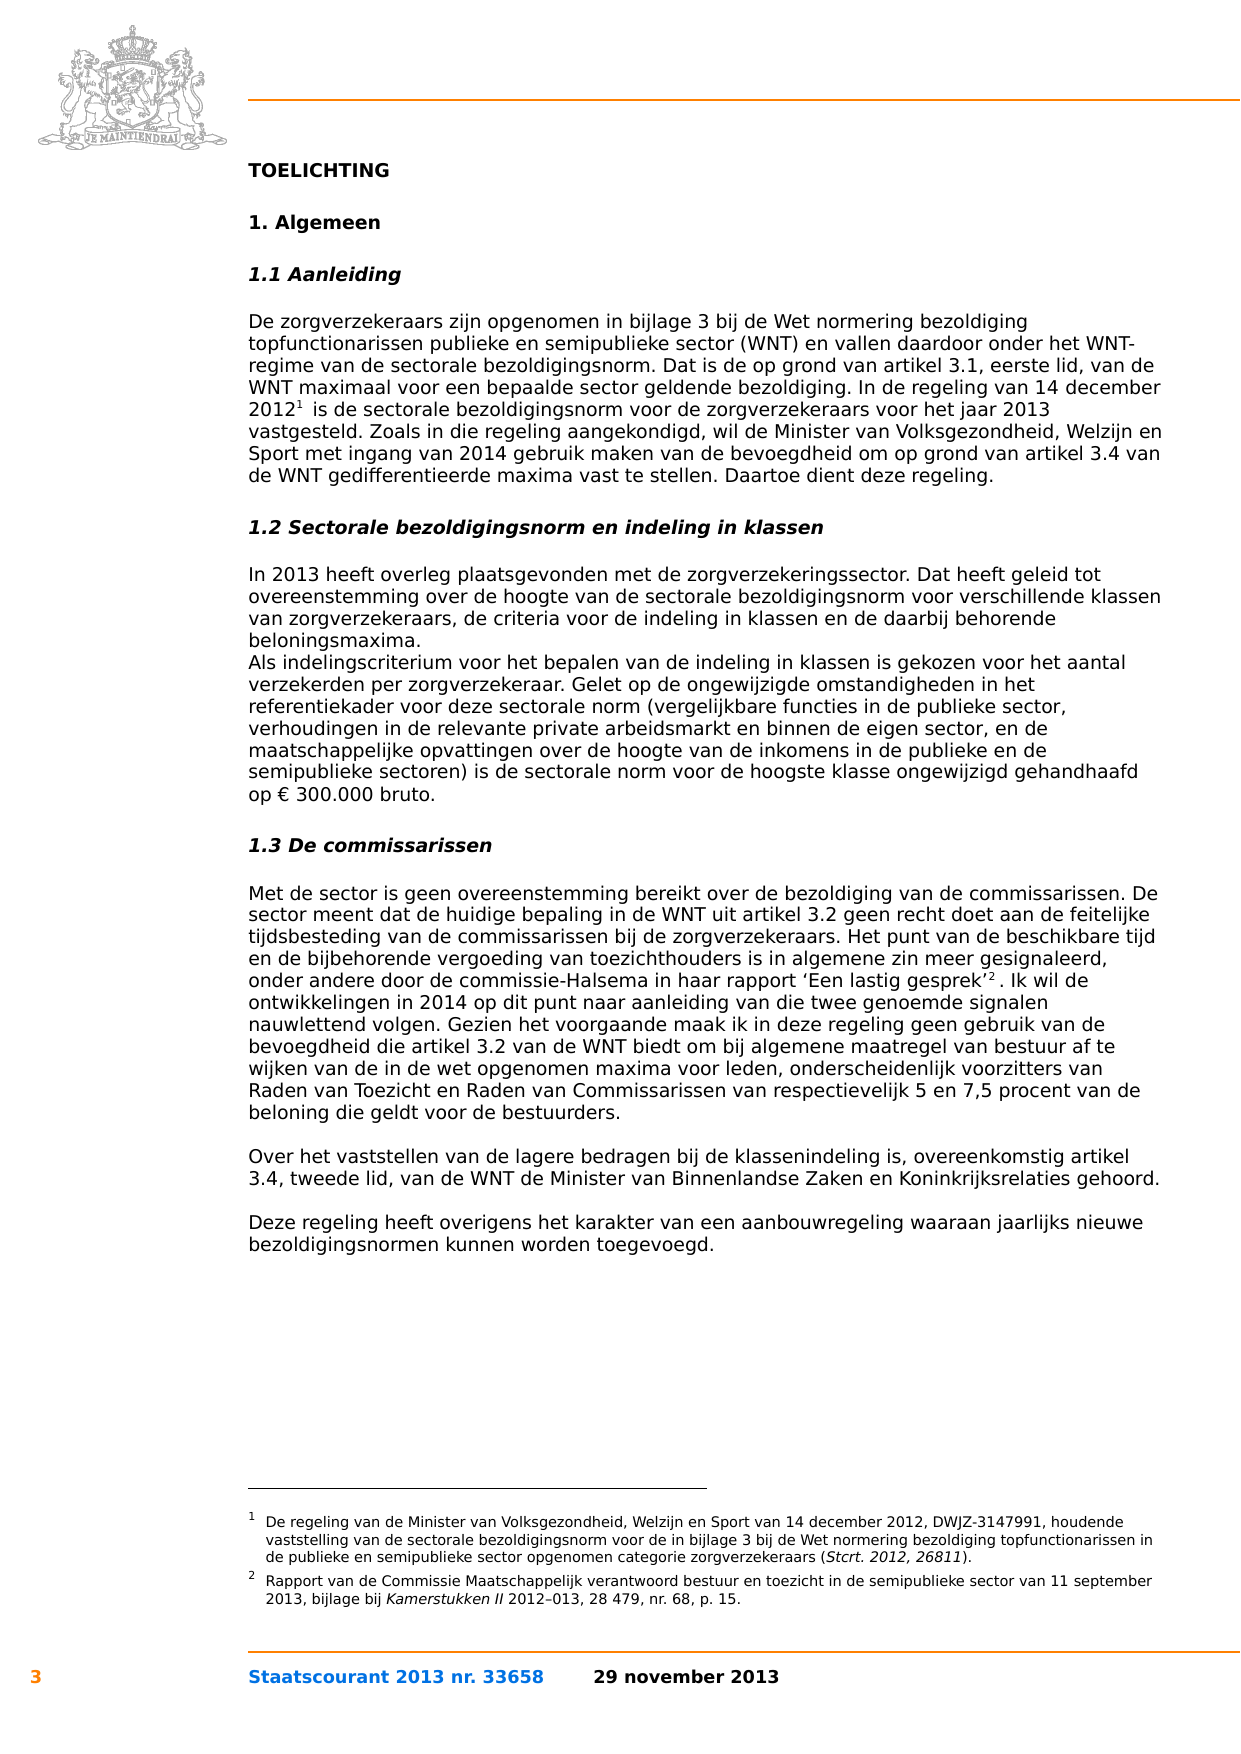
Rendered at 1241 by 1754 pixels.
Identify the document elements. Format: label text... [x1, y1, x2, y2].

text Als indelingscriterium voor het bepalen van de indeling in klassen is gekozen voor het aantal verzekerden per zorgverzekeraar. Gelet op de ongewijzigde omstandigheden in het referentiekader voor deze sectorale norm (vergelijkbare functies in de publieke sector, verhoudingen in de relevante private arbeidsmarkt en binnen de eigen sector, en de maatschappelijke opvattingen over de hoogte van de inkomens in de publieke en de semipublieke sectoren) is de sectorale norm voor de hoogste klasse ongewijzigd gehandhaafd op € 300.000 bruto. [248, 652, 1163, 805]
text In 2013 heeft overleg plaatsgevonden met de zorgverzekeringssector. Dat heeft geleid tot overeenstemming over de hoogte van de sectorale bezoldigingsnorm voor verschillende klassen van zorgverzekeraars, de criteria voor de indeling in klassen en de daarbij behorende beloningsmaxima. [248, 564, 1163, 652]
text Rapport van de Commissie Maatschappelijk verantwoord bestuur en toezicht in de semipublieke sector van 11 september 2013, bijlage bij Kamerstukken II 2012–013, 28 479, nr. 68, p. 15. [248, 1569, 1163, 1608]
text Deze regeling heeft overigens het karakter van een aanbouwregeling waaraan jaarlijks nieuwe bezoldigingsnormen kunnen worden toegevoegd. [248, 1212, 1163, 1256]
text Over het vaststellen van de lagere bedragen bij de klassenindeling is, overeenkomstig artikel 3.4, tweede lid, van de WNT de Minister van Binnenlandse Zaken en Koninkrijksrelaties gehoord. [248, 1146, 1163, 1190]
text De zorgverzekeraars zijn opgenomen in bijlage 3 bij de Wet normering bezoldiging topfunctionarissen publieke en semipublieke sector (WNT) en vallen daardoor onder het WNT-regime van de sectorale bezoldigingsnorm. Dat is de op grond van artikel 3.1, eerste lid, van de WNT maximaal voor een bepaalde sector geldende bezoldiging. In de regeling van 14 december 2012 is de sectorale bezoldigingsnorm voor de zorgverzekeraars voor het jaar 2013 vastgesteld. Zoals in die regeling aangekondigd, wil de Minister van Volksgezondheid, Welzijn en Sport met ingang van 2014 gebruik maken van de bevoegdheid om op grond van artikel 3.4 van de WNT gedifferentieerde maxima vast te stellen. Daartoe dient deze regeling. [248, 311, 1163, 487]
subtitle 1.2 Sectorale bezoldigingsnorm en indeling in klassen [248, 517, 1163, 539]
picture [38, 25, 227, 150]
subtitle TOELICHTING [248, 160, 1163, 182]
text De regeling van de Minister van Volksgezondheid, Welzijn en Sport van 14 december 2012, DWJZ-3147991, houdende vaststelling van de sectorale bezoldigingsnorm voor de in bijlage 3 bij de Wet normering bezoldiging topfunctionarissen in de publieke en semipublieke sector opgenomen categorie zorgverzekeraars (Stcrt. 2012, 26811). [248, 1510, 1163, 1566]
subtitle 1.1 Aanleiding [248, 264, 1163, 286]
subtitle 1. Algemeen [248, 212, 1163, 234]
text Met de sector is geen overeenstemming bereikt over de bezoldiging van de commissarissen. De sector meent dat de huidige bepaling in de WNT uit artikel 3.2 geen recht doet aan de feitelijke tijdsbesteding van de commissarissen bij de zorgverzekeraars. Het punt van de beschikbare tijd en de bijbehorende vergoeding van toezichthouders is in algemene zin meer gesignaleerd, onder andere door de commissie-Halsema in haar rapport ‘Een lastig gesprek’. Ik wil de ontwikkelingen in 2014 op dit punt naar aanleiding van die twee genoemde signalen nauwlettend volgen. Gezien het voorgaande maak ik in deze regeling geen gebruik van de bevoegdheid die artikel 3.2 van de WNT biedt om bij algemene maatregel van bestuur af te wijken van de in de wet opgenomen maxima voor leden, onderscheidenlijk voorzitters van Raden van Toezicht en Raden van Commissarissen van respectievelijk 5 en 7,5 procent van de beloning die geldt voor de bestuurders. [248, 882, 1163, 1124]
subtitle 1.3 De commissarissen [248, 835, 1163, 857]
